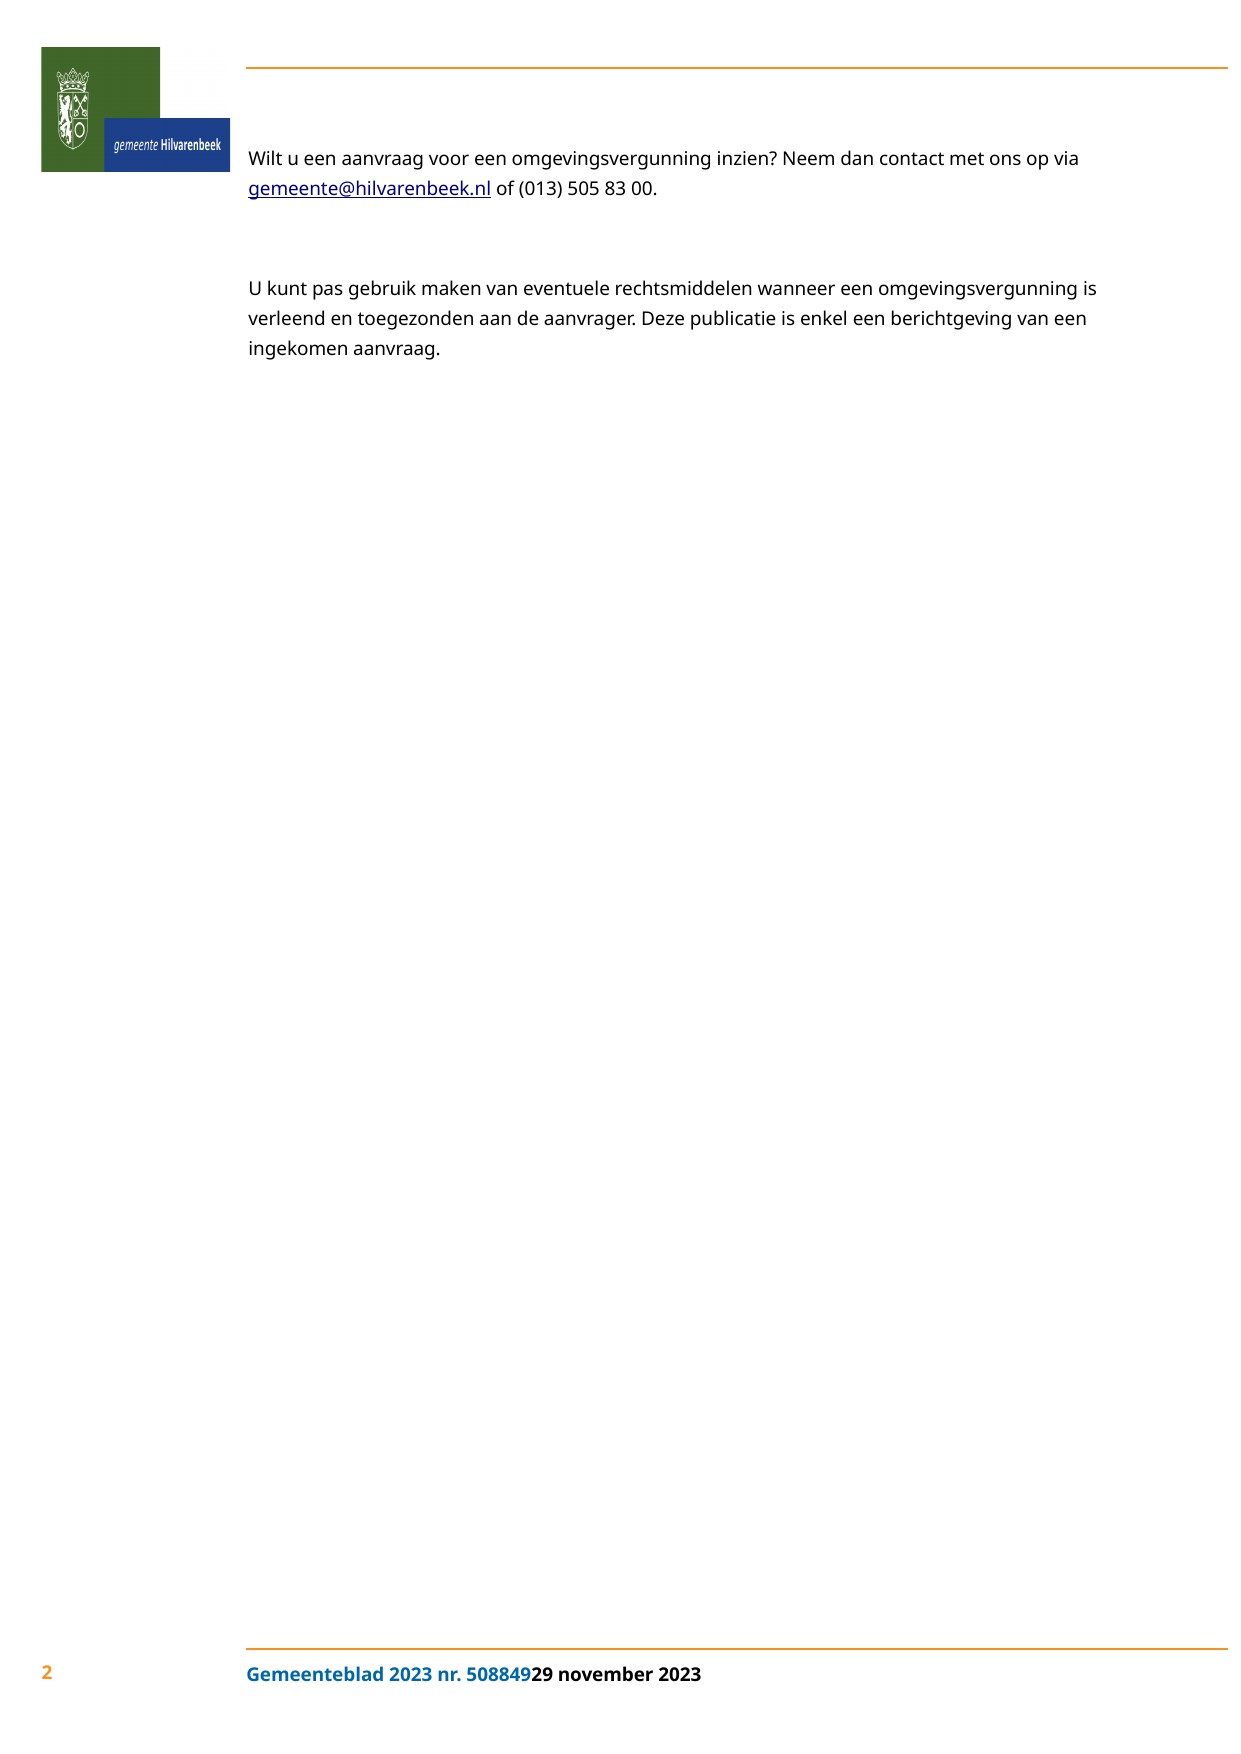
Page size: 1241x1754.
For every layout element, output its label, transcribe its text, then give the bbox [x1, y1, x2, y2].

text U kunt pas gebruik maken van eventuele rechtsmiddelen wanneer een omgevingsvergunning is verleend en toegezonden aan de aanvrager. Deze publicatie is enkel een berichtgeving van een ingekomen aanvraag. [248, 276, 1152, 361]
picture [41, 47, 231, 172]
text Wilt u een aanvraag voor een omgevingsvergunning inzien? Neem dan contact met ons op via gemeente@hilvarenbeek.nl of (013) 505 83 00. [248, 145, 1152, 201]
